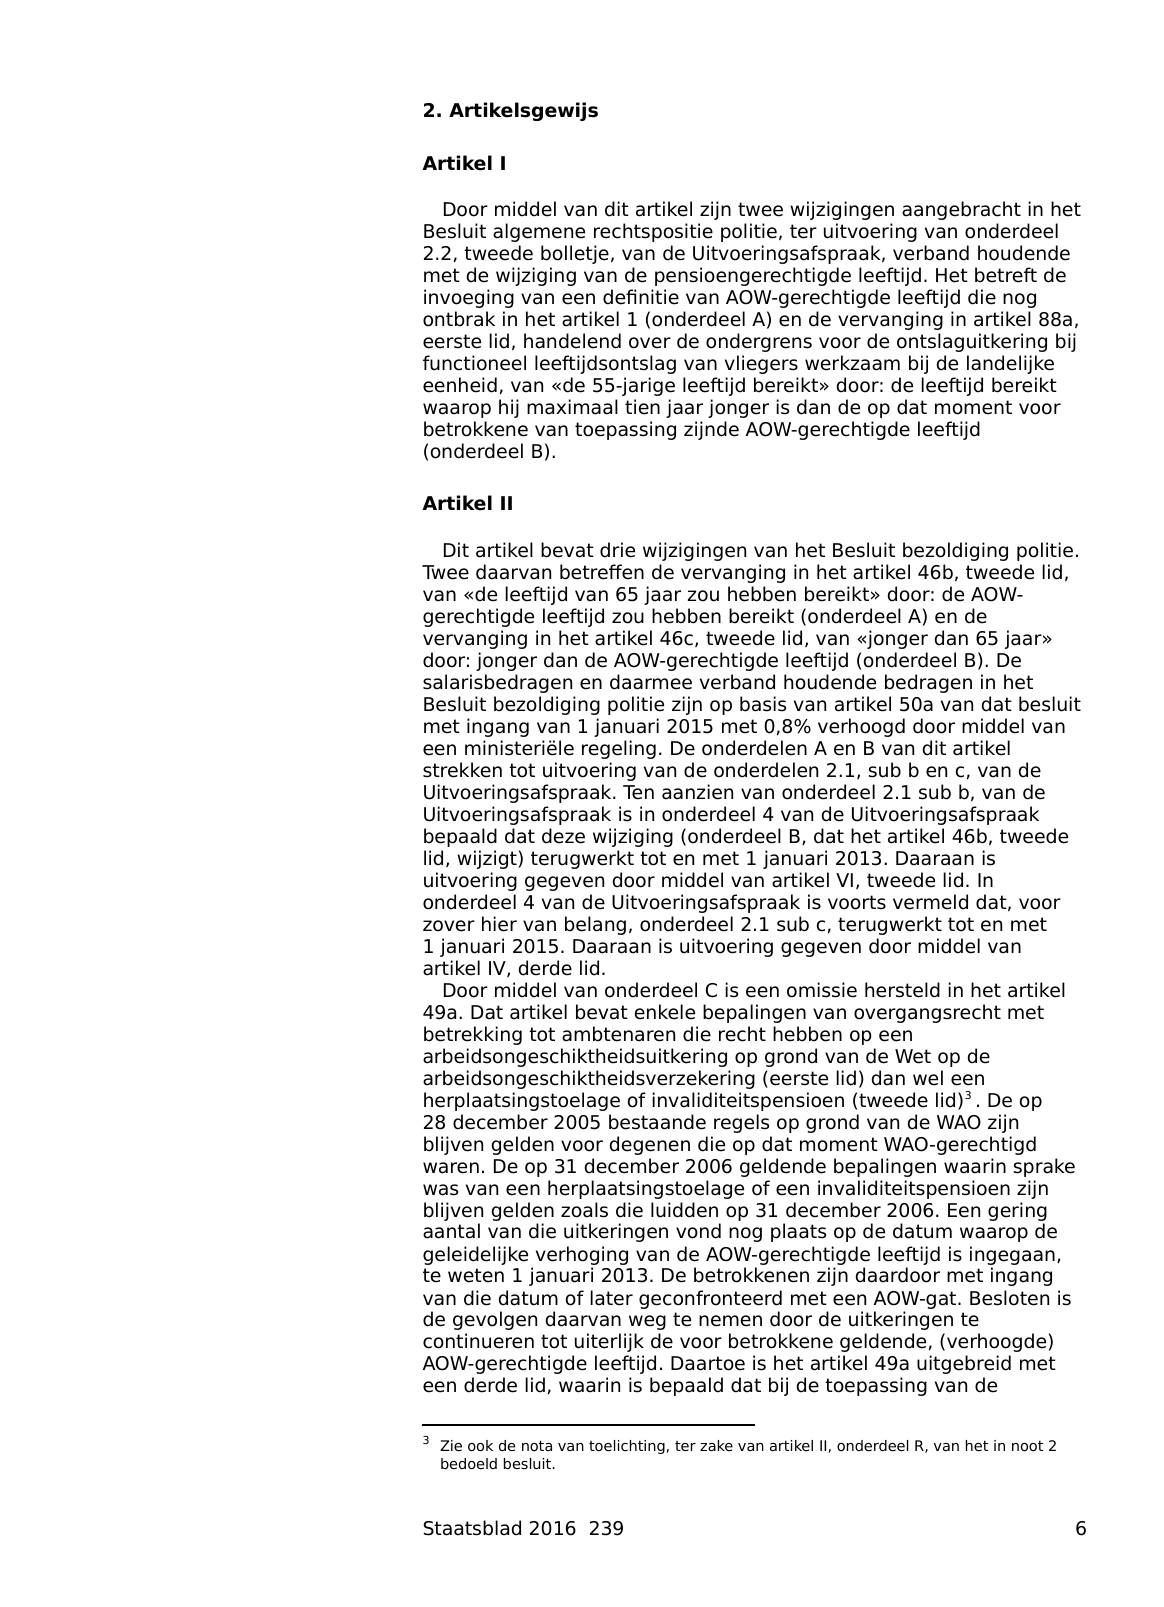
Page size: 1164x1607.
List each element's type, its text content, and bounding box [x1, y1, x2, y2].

subtitle 2. Artikelsgewijs [422, 100, 1087, 122]
text Door middel van onderdeel C is een omissie hersteld in het artikel 49a. Dat artikel bevat enkele bepalingen van overgangsrecht met betrekking tot ambtenaren die recht hebben op een arbeidsongeschiktheidsuitkering op grond van de Wet op de arbeidsongeschiktheidsverzekering (eerste lid) dan wel een herplaatsingstoelage of invaliditeitspensioen (tweede lid). De op 28 december 2005 bestaande regels op grond van de WAO zijn blijven gelden voor degenen die op dat moment WAO-gerechtigd waren. De op 31 december 2006 geldende bepalingen waarin sprake was van een herplaatsingstoelage of een invaliditeitspensioen zijn blijven gelden zoals die luidden op 31 december 2006. Een gering aantal van die uitkeringen vond nog plaats op de datum waarop de geleidelijke verhoging van de AOW-gerechtigde leeftijd is ingegaan, te weten 1 januari 2013. De betrokkenen zijn daardoor met ingang van die datum of later geconfronteerd met een AOW-gat. Besloten is de gevolgen daarvan weg te nemen door de uitkeringen te continueren tot uiterlijk de voor betrokkene geldende, (verhoogde) AOW-gerechtigde leeftijd. Daartoe is het artikel 49a uitgebreid met een derde lid, waarin is bepaald dat bij de toepassing van de [422, 980, 1087, 1397]
subtitle Artikel II [422, 493, 1087, 515]
text Door middel van dit artikel zijn twee wijzigingen aangebracht in het Besluit algemene rechtspositie politie, ter uitvoering van onderdeel 2.2, tweede bolletje, van de Uitvoeringsafspraak, verband houdende met de wijziging van de pensioengerechtigde leeftijd. Het betreft de invoeging van een definitie van AOW-gerechtigde leeftijd die nog ontbrak in het artikel 1 (onderdeel A) en de vervanging in artikel 88a, eerste lid, handelend over de ondergrens voor de ontslaguitkering bij functioneel leeftijdsontslag van vliegers werkzaam bij de landelijke eenheid, van «de 55-jarige leeftijd bereikt» door: de leeftijd bereikt waarop hij maximaal tien jaar jonger is dan de op dat moment voor betrokkene van toepassing zijnde AOW-gerechtigde leeftijd (onderdeel B). [422, 199, 1087, 463]
text Dit artikel bevat drie wijzigingen van het Besluit bezoldiging politie. Twee daarvan betreffen de vervanging in het artikel 46b, tweede lid, van «de leeftijd van 65 jaar zou hebben bereikt» door: de AOW-gerechtigde leeftijd zou hebben bereikt (onderdeel A) en de vervanging in het artikel 46c, tweede lid, van «jonger dan 65 jaar» door: jonger dan de AOW-gerechtigde leeftijd (onderdeel B). De salarisbedragen en daarmee verband houdende bedragen in het Besluit bezoldiging politie zijn op basis van artikel 50a van dat besluit met ingang van 1 januari 2015 met 0,8% verhoogd door middel van een ministeriële regeling. De onderdelen A en B van dit artikel strekken tot uitvoering van de onderdelen 2.1, sub b en c, van de Uitvoeringsafspraak. Ten aanzien van onderdeel 2.1 sub b, van de Uitvoeringsafspraak is in onderdeel 4 van de Uitvoeringsafspraak bepaald dat deze wijziging (onderdeel B, dat het artikel 46b, tweede lid, wijzigt) terugwerkt tot en met 1 januari 2013. Daaraan is uitvoering gegeven door middel van artikel VI, tweede lid. In onderdeel 4 van de Uitvoeringsafspraak is voorts vermeld dat, voor zover hier van belang, onderdeel 2.1 sub c, terugwerkt tot en met 1 januari 2015. Daaraan is uitvoering gegeven door middel van artikel IV, derde lid. [422, 540, 1087, 980]
subtitle Artikel I [422, 152, 1087, 174]
text Zie ook de nota van toelichting, ter zake van artikel II, onderdeel R, van het in noot 2 bedoeld besluit. [422, 1434, 1087, 1473]
